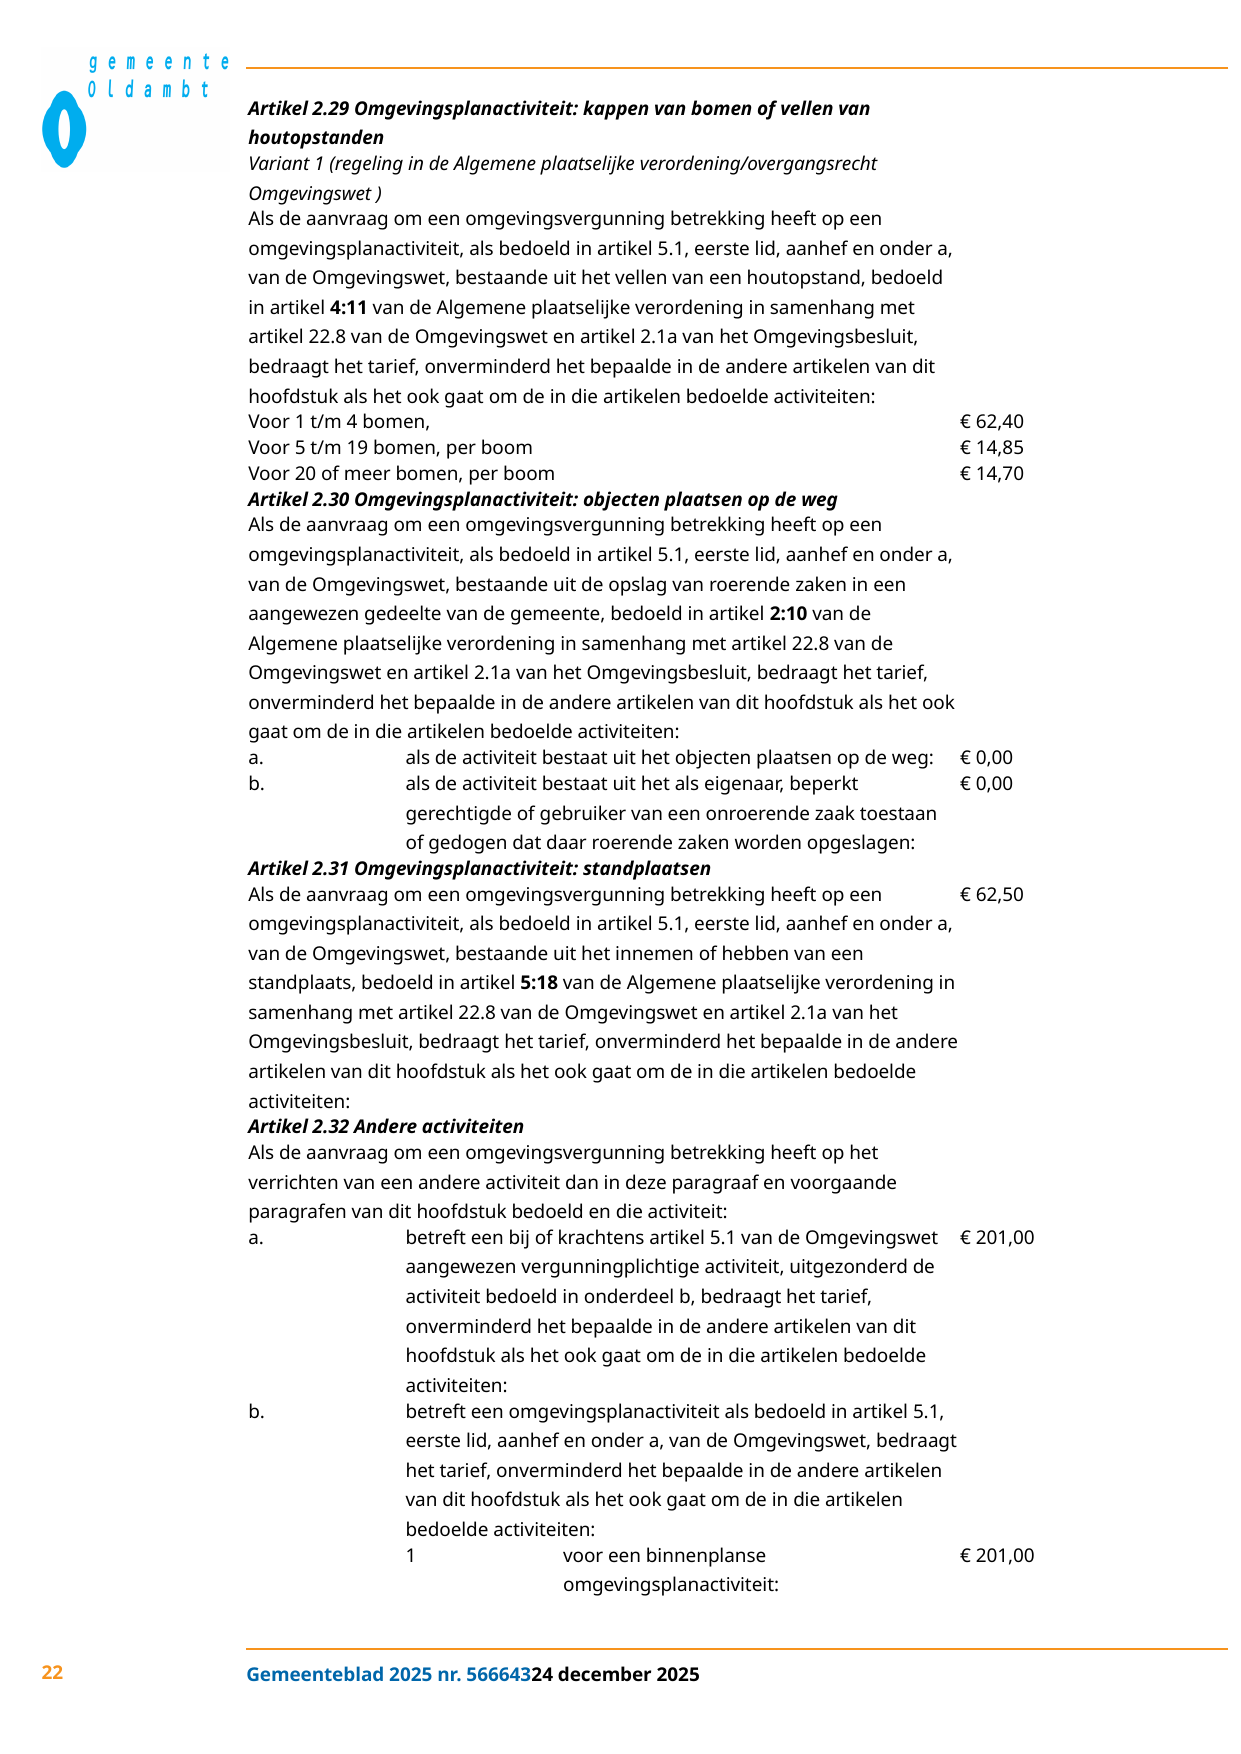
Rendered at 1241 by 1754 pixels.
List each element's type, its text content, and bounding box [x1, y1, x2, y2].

table_cell betreft een bij of krachtens artikel 5.1 van de Omgevingswet aangewezen vergunningplichtige activiteit, uitgezonderd de activiteit bedoeld in onderdeel b, bedraagt het tarief, onverminderd het bepaalde in de andere artikelen van dit hoofdstuk als het ook gaat om de in die artikelen bedoelde activiteiten: [405, 1224, 960, 1398]
table_cell voor een binnenplanse omgevingsplanactiviteit: [563, 1542, 960, 1597]
table_cell b. [248, 770, 405, 855]
table_cell € 62,50 [960, 881, 1152, 1113]
table_cell Als de aanvraag om een omgevingsvergunning betrekking heeft op een omgevingsplanactiviteit, als bedoeld in artikel 5.1, eerste lid, aanhef en onder a, van de Omgevingswet, bestaande uit de opslag van roerende zaken in een aangewezen gedeelte van de gemeente, bedoeld in artikel 2:10 van de Algemene plaatselijke verordening in samenhang met artikel 22.8 van de Omgevingswet en artikel 2.1a van het Omgevingsbesluit, bedraagt het tarief, onverminderd het bepaalde in de andere artikelen van dit hoofdstuk als het ook gaat om de in die artikelen bedoelde activiteiten: [248, 512, 960, 744]
table_cell € 14,85 [960, 434, 1152, 460]
table_cell € 201,00 [960, 1542, 1152, 1597]
table_cell [960, 1139, 1152, 1224]
table_cell [960, 1114, 1152, 1139]
table_cell [960, 150, 1152, 205]
table_cell [248, 1542, 405, 1597]
table_cell 1 [405, 1542, 563, 1597]
table_cell [960, 205, 1152, 409]
table_cell Artikel 2.32 Andere activiteiten [248, 1114, 960, 1139]
table_cell Als de aanvraag om een omgevingsvergunning betrekking heeft op een omgevingsplanactiviteit, als bedoeld in artikel 5.1, eerste lid, aanhef en onder a, van de Omgevingswet, bestaande uit het innemen of hebben van een standplaats, bedoeld in artikel 5:18 van de Algemene plaatselijke verordening in samenhang met artikel 22.8 van de Omgevingswet en artikel 2.1a van het Omgevingsbesluit, bedraagt het tarief, onverminderd het bepaalde in de andere artikelen van dit hoofdstuk als het ook gaat om de in die artikelen bedoelde activiteiten: [248, 881, 960, 1113]
table_cell b. [248, 1398, 405, 1542]
table_cell Artikel 2.30 Omgevingsplanactiviteit: objecten plaatsen op de weg [248, 486, 960, 512]
table_cell € 0,00 [960, 744, 1152, 770]
table_cell Voor 20 of meer bomen, per boom [248, 460, 960, 486]
table_cell € 62,40 [960, 409, 1152, 434]
table_cell als de activiteit bestaat uit het als eigenaar, beperkt gerechtigde of gebruiker van een onroerende zaak toestaan of gedogen dat daar roerende zaken worden opgeslagen: [405, 770, 960, 855]
table_cell [960, 855, 1152, 881]
table_cell Voor 1 t/m 4 bomen, [248, 409, 960, 434]
table_cell a. [248, 1224, 405, 1398]
table_cell € 201,00 [960, 1224, 1152, 1398]
table_cell € 0,00 [960, 770, 1152, 855]
table_cell als de activiteit bestaat uit het objecten plaatsen op de weg: [405, 744, 960, 770]
table_cell € 14,70 [960, 460, 1152, 486]
table_cell Artikel 2.31 Omgevingsplanactiviteit: standplaatsen [248, 855, 960, 881]
table_cell Als de aanvraag om een omgevingsvergunning betrekking heeft op een omgevingsplanactiviteit, als bedoeld in artikel 5.1, eerste lid, aanhef en onder a, van de Omgevingswet, bestaande uit het vellen van een houtopstand, bedoeld in artikel 4:11 van de Algemene plaatselijke verordening in samenhang met artikel 22.8 van de Omgevingswet en artikel 2.1a van het Omgevingsbesluit, bedraagt het tarief, onverminderd het bepaalde in de andere artikelen van dit hoofdstuk als het ook gaat om de in die artikelen bedoelde activiteiten: [248, 205, 960, 409]
table_cell Voor 5 t/m 19 bomen, per boom [248, 434, 960, 460]
table_cell betreft een omgevingsplanactiviteit als bedoeld in artikel 5.1, eerste lid, aanhef en onder a, van de Omgevingswet, bedraagt het tarief, onverminderd het bepaalde in de andere artikelen van dit hoofdstuk als het ook gaat om de in die artikelen bedoelde activiteiten: [405, 1398, 960, 1542]
table_cell [960, 1398, 1152, 1542]
table_cell [960, 486, 1152, 512]
table_header [960, 95, 1152, 150]
table_cell [960, 512, 1152, 744]
table_header Artikel 2.29 Omgevingsplanactiviteit: kappen van bomen of vellen van houtopstanden [248, 95, 960, 150]
table_cell Als de aanvraag om een omgevingsvergunning betrekking heeft op het verrichten van een andere activiteit dan in deze paragraaf en voorgaande paragrafen van dit hoofdstuk bedoeld en die activiteit: [248, 1139, 960, 1224]
picture [41, 47, 231, 172]
table_cell Variant 1 (regeling in de Algemene plaatselijke verordening/overgangsrecht Omgevingswet ) [248, 150, 960, 205]
table_cell a. [248, 744, 405, 770]
